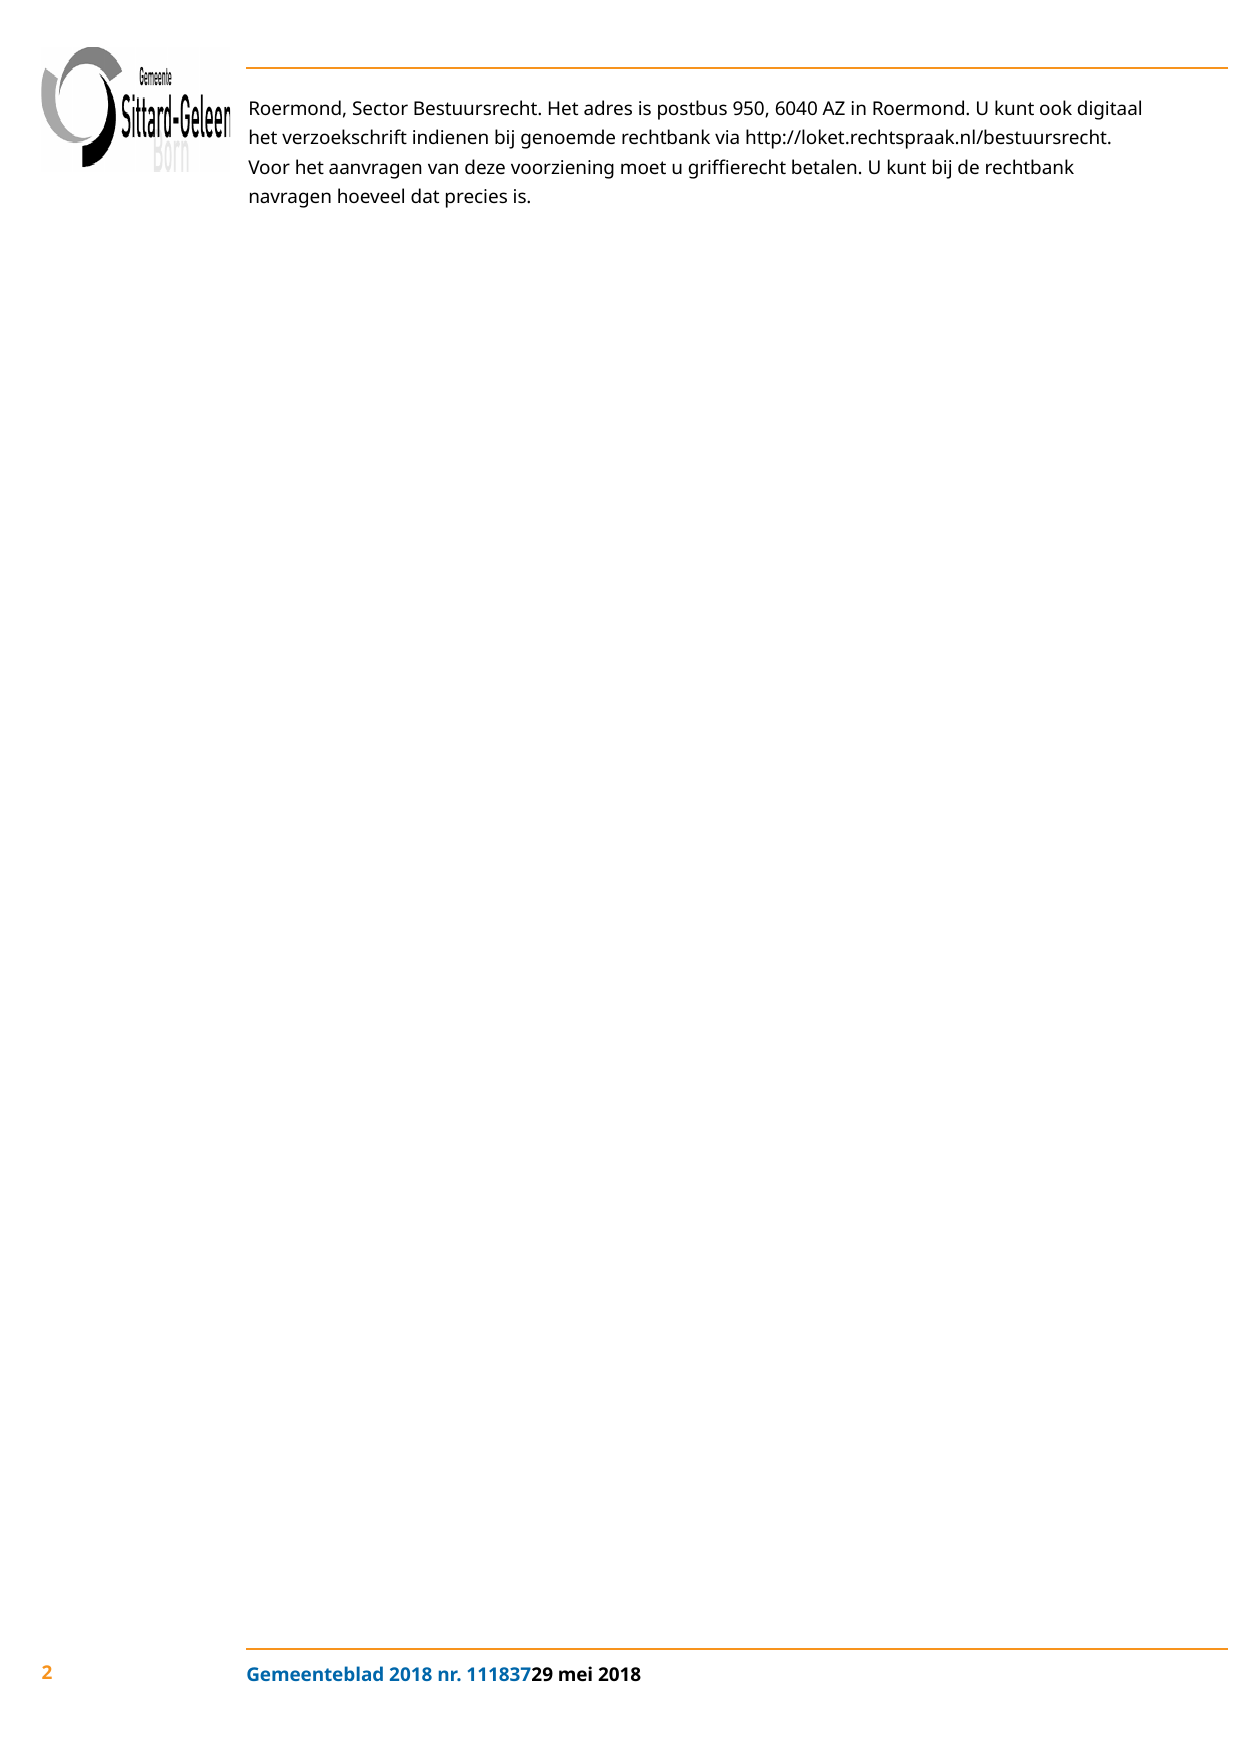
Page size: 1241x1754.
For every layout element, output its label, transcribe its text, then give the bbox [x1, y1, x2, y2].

picture [41, 47, 231, 172]
text Roermond, Sector Bestuursrecht. Het adres is postbus 950, 6040 AZ in Roermond. U kunt ook digitaal het verzoekschrift indienen bij genoemde rechtbank via http://loket.rechtspraak.nl/bestuursrecht. Voor het aanvragen van deze voorziening moet u griffierecht betalen. U kunt bij de rechtbank navragen hoeveel dat precies is. [248, 95, 1152, 209]
